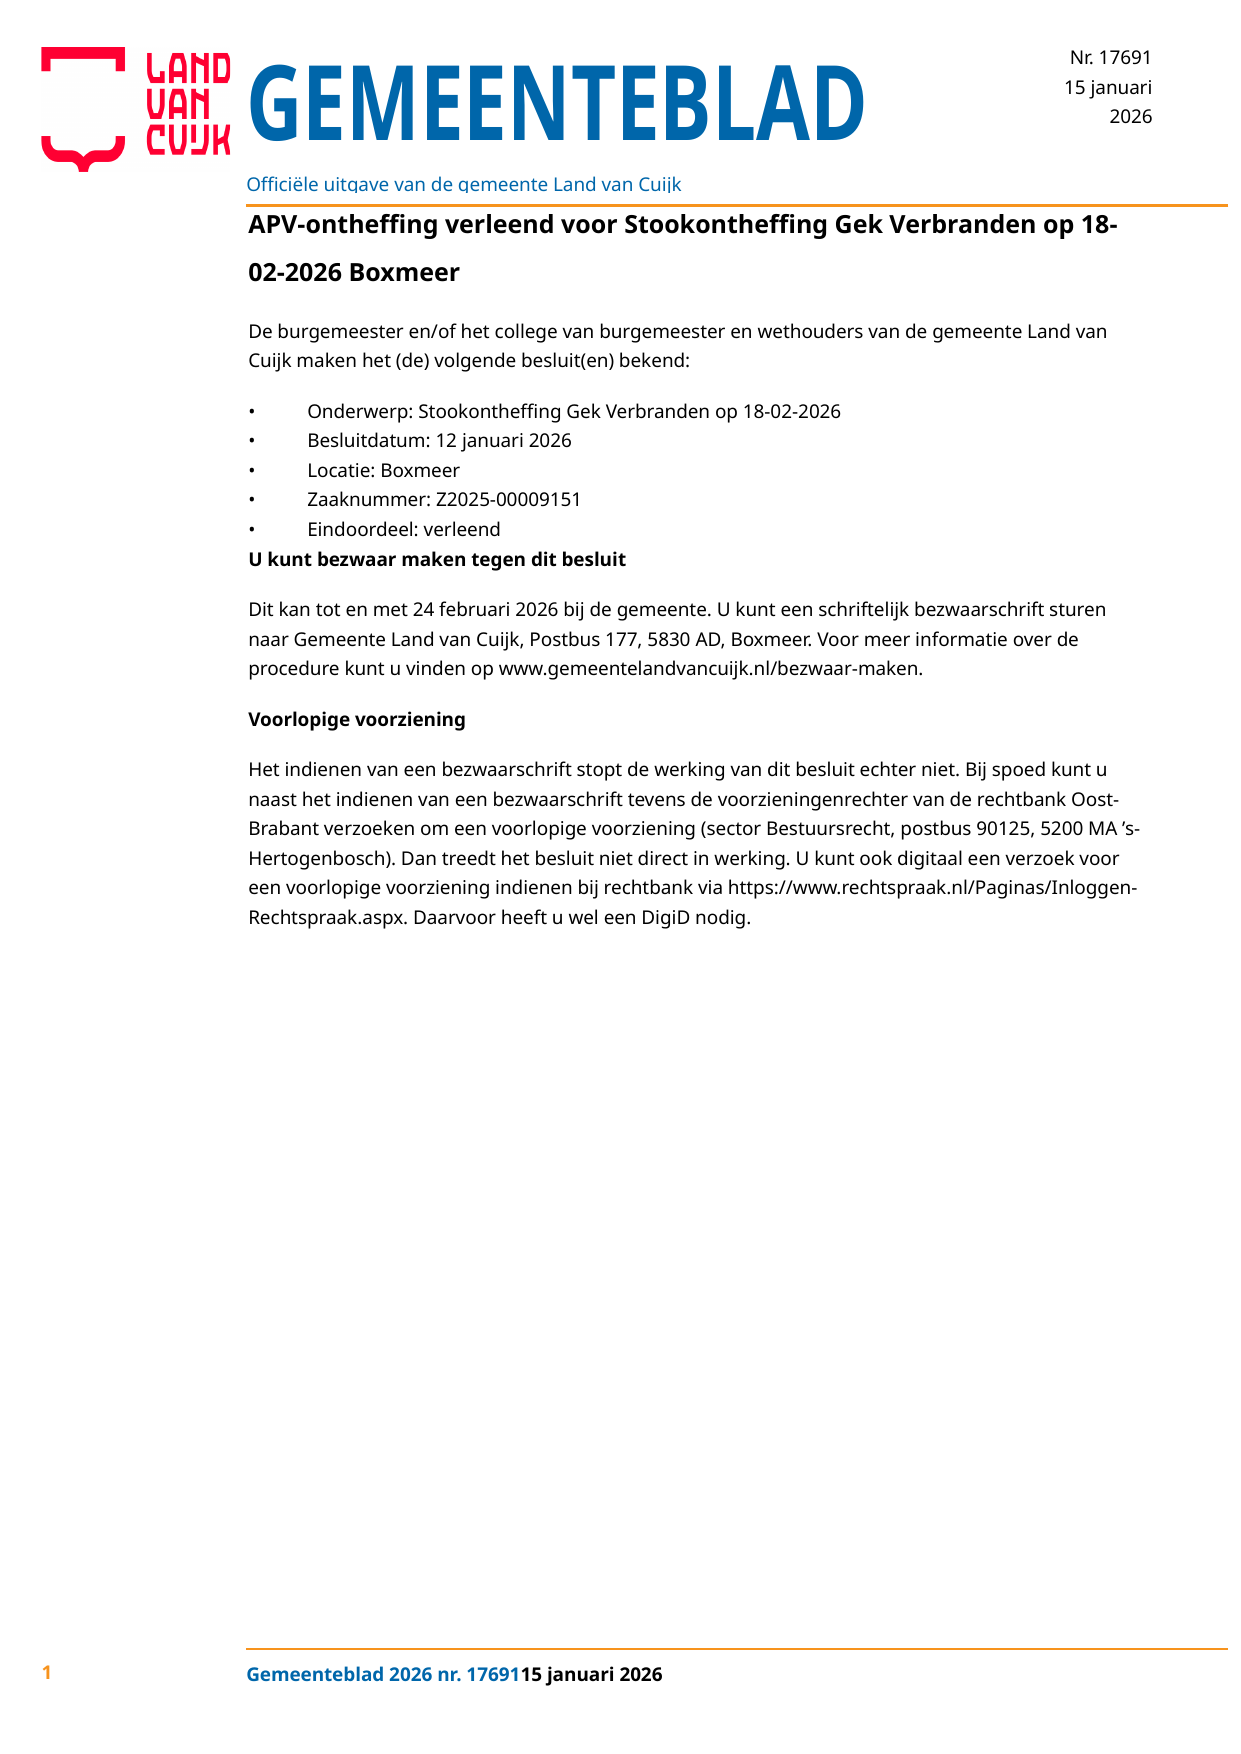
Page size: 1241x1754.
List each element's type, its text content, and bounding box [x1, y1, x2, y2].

text U kunt bezwaar maken tegen dit besluit [248, 546, 1152, 572]
text Voorlopige voorziening [248, 706, 1152, 732]
list Besluitdatum: 12 januari 2026 [248, 427, 1152, 453]
list Zaaknummer: Z2025-00009151 [248, 487, 1152, 512]
list Eindoordeel: verleend [248, 516, 1152, 542]
text De burgemeester en/of het college van burgemeester en wethouders van de gemeente Land van Cuijk maken het (de) volgende besluit(en) bekend: [248, 318, 1152, 373]
text APV-ontheffing verleend voor Stookontheffing Gek Verbranden op 18-02-2026 Boxmeer [248, 207, 1152, 288]
list Onderwerp: Stookontheffing Gek Verbranden op 18-02-2026 [248, 398, 1152, 424]
text Dit kan tot en met 24 februari 2026 bij de gemeente. U kunt een schriftelijk bezwaarschrift sturen naar Gemeente Land van Cuijk, Postbus 177, 5830 AD, Boxmeer. Voor meer informatie over de procedure kunt u vinden op www.gemeentelandvancuijk.nl/bezwaar-maken. [248, 596, 1152, 681]
list Locatie: Boxmeer [248, 457, 1152, 483]
text Het indienen van een bezwaarschrift stopt de werking van dit besluit echter niet. Bij spoed kunt u naast het indienen van een bezwaarschrift tevens de voorzieningenrechter van de rechtbank Oost-Brabant verzoeken om een voorlopige voorziening (sector Bestuursrecht, postbus 90125, 5200 MA ’s-Hertogenbosch). Dan treedt het besluit niet direct in werking. U kunt ook digitaal een verzoek voor een voorlopige voorziening indienen bij rechtbank via https://www.rechtspraak.nl/Paginas/Inloggen-Rechtspraak.aspx. Daarvoor heeft u wel een DigiD nodig. [248, 756, 1152, 930]
picture [41, 47, 231, 172]
